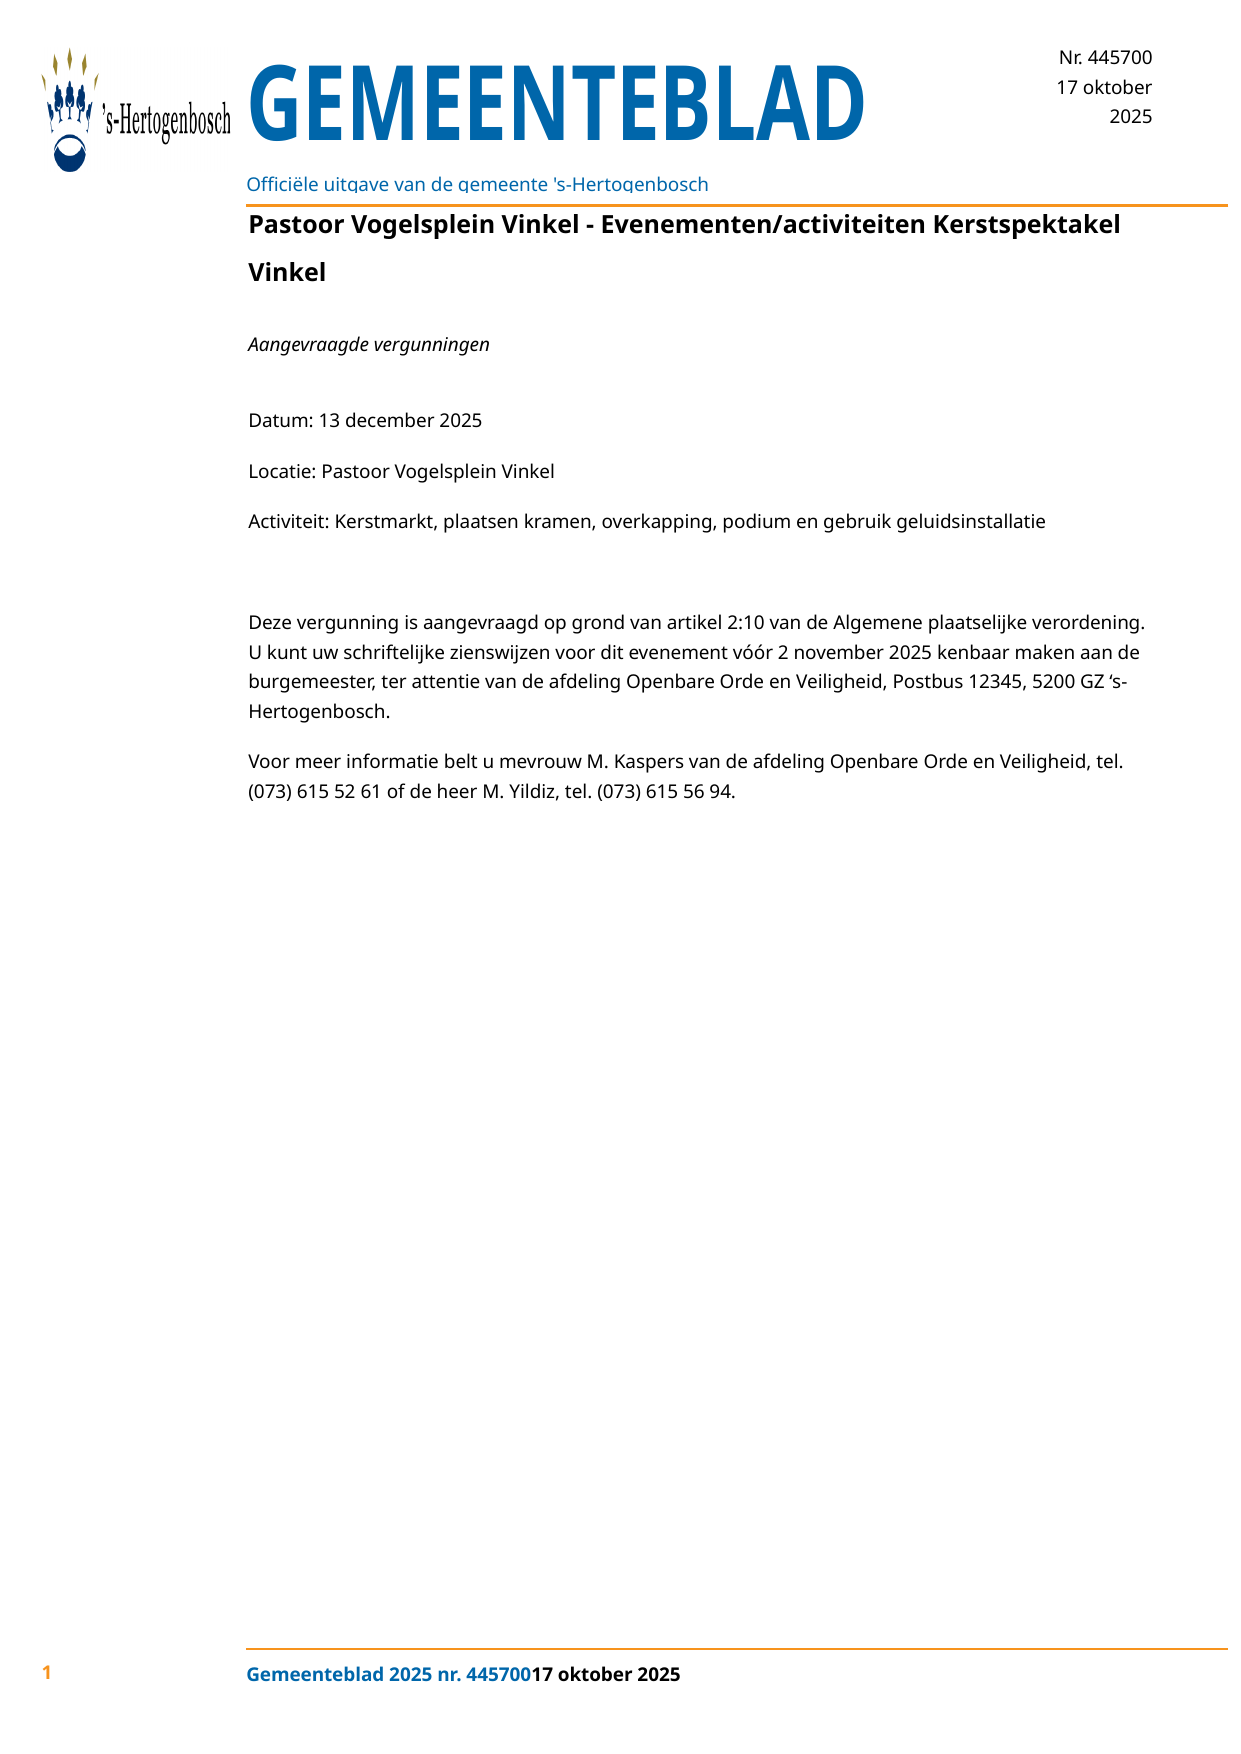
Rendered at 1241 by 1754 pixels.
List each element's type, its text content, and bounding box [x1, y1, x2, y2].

text Voor meer informatie belt u mevrouw M. Kaspers van de afdeling Openbare Orde en Veiligheid, tel. (073) 615 52 61 of de heer M. Yildiz, tel. (073) 615 56 94. [248, 748, 1152, 804]
text Aangevraagde vergunningen [248, 331, 1152, 357]
text Activiteit: Kerstmarkt, plaatsen kramen, overkapping, podium en gebruik geluidsinstallatie [248, 508, 1152, 534]
text Locatie: Pastoor Vogelsplein Vinkel [248, 458, 1152, 484]
text Pastoor Vogelsplein Vinkel - Evenementen/activiteiten Kerstspektakel Vinkel [248, 207, 1152, 288]
text Deze vergunning is aangevraagd op grond van artikel 2:10 van de Algemene plaatselijke verordening. U kunt uw schriftelijke zienswijzen voor dit evenement vóór 2 november 2025 kenbaar maken aan de burgemeester, ter attentie van de afdeling Openbare Orde en Veiligheid, Postbus 12345, 5200 GZ ‘s-Hertogenbosch. [248, 609, 1152, 724]
picture [41, 47, 231, 172]
text Datum: 13 december 2025 [248, 408, 1152, 433]
